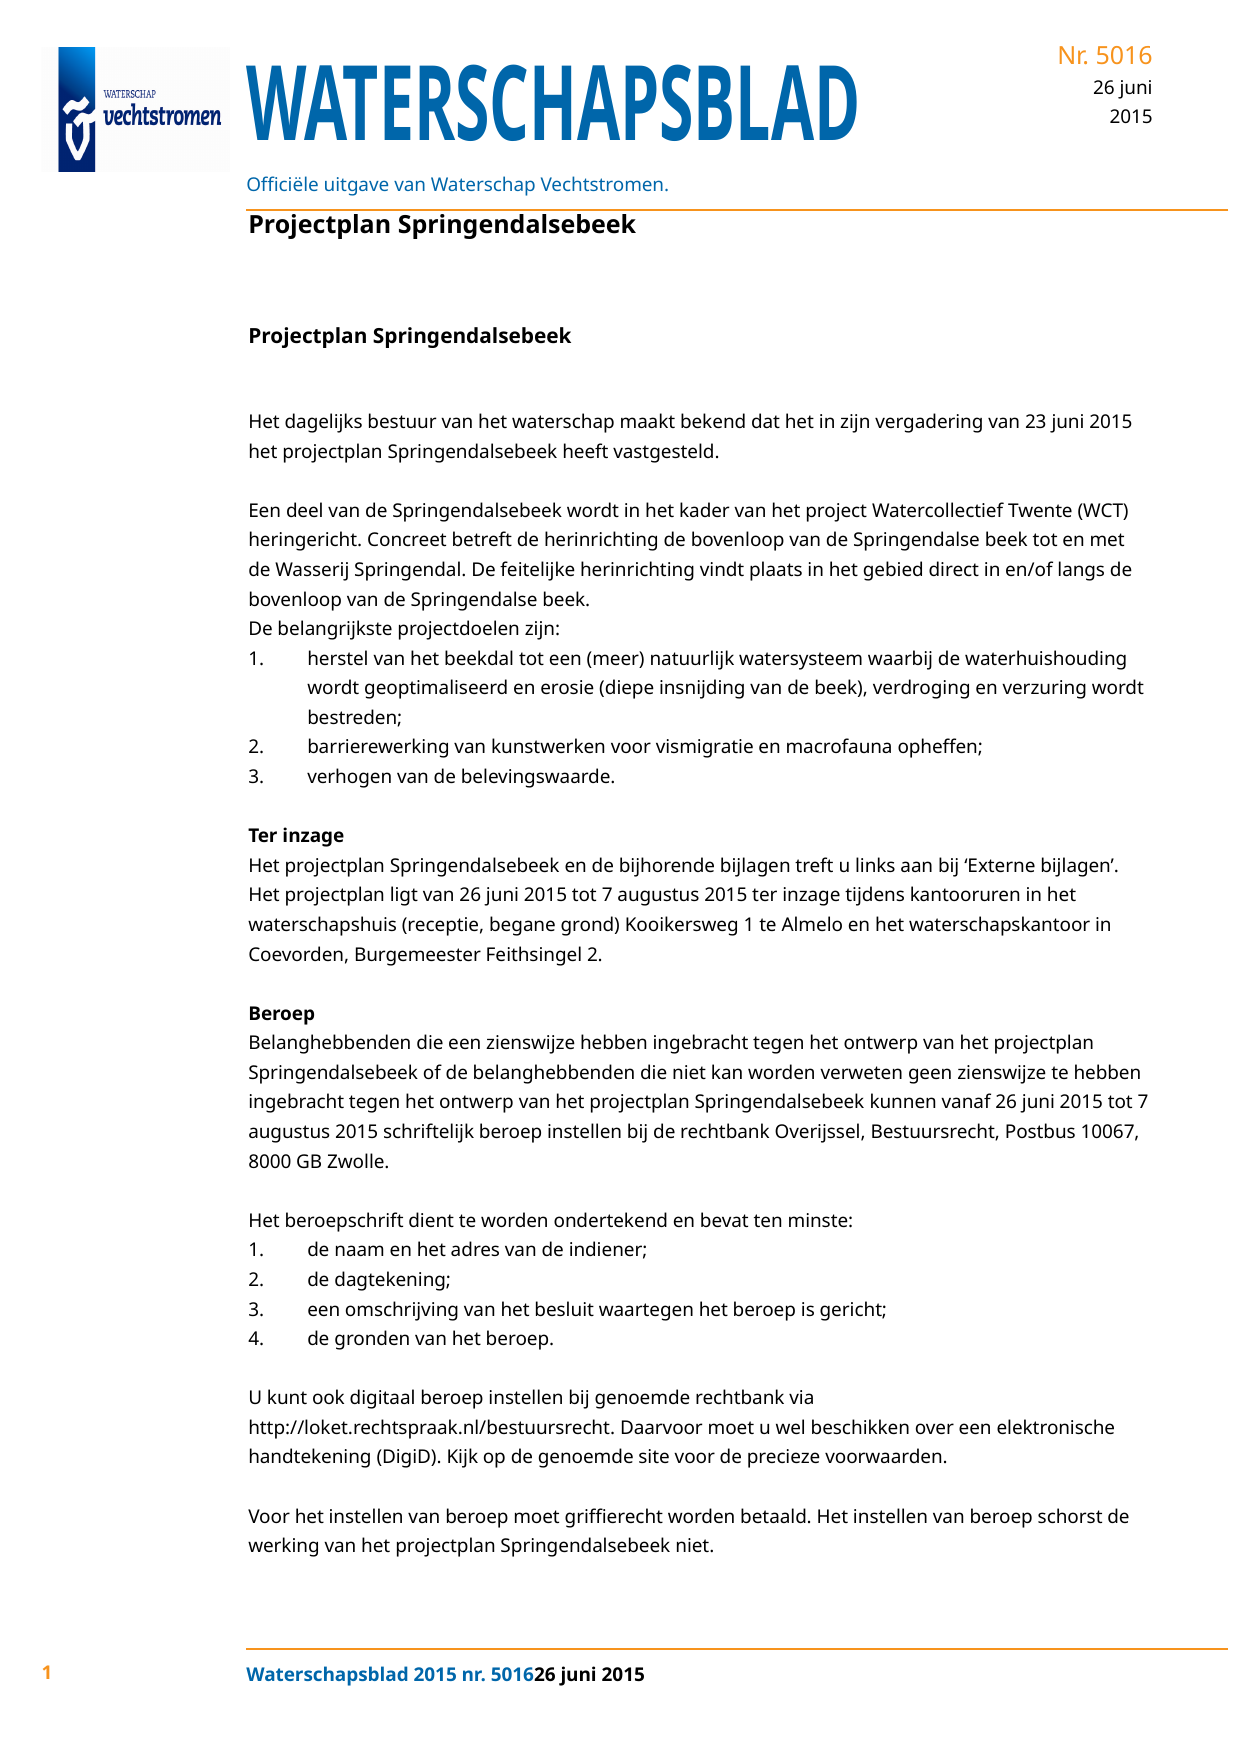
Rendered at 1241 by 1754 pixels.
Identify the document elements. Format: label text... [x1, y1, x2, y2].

list de dagtekening; [248, 1266, 1152, 1292]
picture [41, 47, 231, 172]
text Belanghebbenden die een zienswijze hebben ingebracht tegen het ontwerp van het projectplan Springendalsebeek of de belanghebbenden die niet kan worden verweten geen zienswijze te hebben ingebracht tegen het ontwerp van het projectplan Springendalsebeek kunnen vanaf 26 juni 2015 tot 7 augustus 2015 schriftelijk beroep instellen bij de rechtbank Overijssel, Bestuursrecht, Postbus 10067, 8000 GB Zwolle. [248, 1029, 1152, 1174]
text Beroep [248, 1000, 1152, 1026]
text U kunt ook digitaal beroep instellen bij genoemde rechtbank via http://loket.rechtspraak.nl/bestuursrecht. Daarvoor moet u wel beschikken over een elektronische handtekening (DigiD). Kijk op de genoemde site voor de precieze voorwaarden. [248, 1384, 1152, 1469]
list barrierewerking van kunstwerken voor vismigratie en macrofauna opheffen; [248, 734, 1152, 759]
text Voor het instellen van beroep moet griffierecht worden betaald. Het instellen van beroep schorst de werking van het projectplan Springendalsebeek niet. [248, 1503, 1152, 1558]
text Projectplan Springendalsebeek [248, 321, 1152, 349]
list herstel van het beekdal tot een (meer) natuurlijk watersysteem waarbij de waterhuishouding wordt geoptimaliseerd en erosie (diepe insnijding van de beek), verdroging en verzuring wordt bestreden; [248, 645, 1152, 730]
list verhogen van de belevingswaarde. [248, 763, 1152, 789]
text Het projectplan Springendalsebeek en de bijhorende bijlagen treft u links aan bij ‘Externe bijlagen’. Het projectplan ligt van 26 juni 2015 tot 7 augustus 2015 ter inzage tijdens kantooruren in het waterschapshuis (receptie, begane grond) Kooikersweg 1 te Almelo en het waterschapskantoor in Coevorden, Burgemeester Feithsingel 2. [248, 852, 1152, 967]
text Het beroepschrift dient te worden ondertekend en bevat ten minste: [248, 1207, 1152, 1233]
text De belangrijkste projectdoelen zijn: [248, 615, 1152, 641]
text Het dagelijks bestuur van het waterschap maakt bekend dat het in zijn vergadering van 23 juni 2015 het projectplan Springendalsebeek heeft vastgesteld. [248, 408, 1152, 464]
list de gronden van het beroep. [248, 1325, 1152, 1351]
text Een deel van de Springendalsebeek wordt in het kader van het project Watercollectief Twente (WCT) heringericht. Concreet betreft de herinrichting de bovenloop van de Springendalse beek tot en met de Wasserij Springendal. De feitelijke herinrichting vindt plaats in het gebied direct in en/of langs de bovenloop van de Springendalse beek. [248, 497, 1152, 612]
text Projectplan Springendalsebeek [248, 211, 1152, 241]
text Ter inzage [248, 822, 1152, 848]
list de naam en het adres van de indiener; [248, 1237, 1152, 1262]
list een omschrijving van het besluit waartegen het beroep is gericht; [248, 1296, 1152, 1322]
